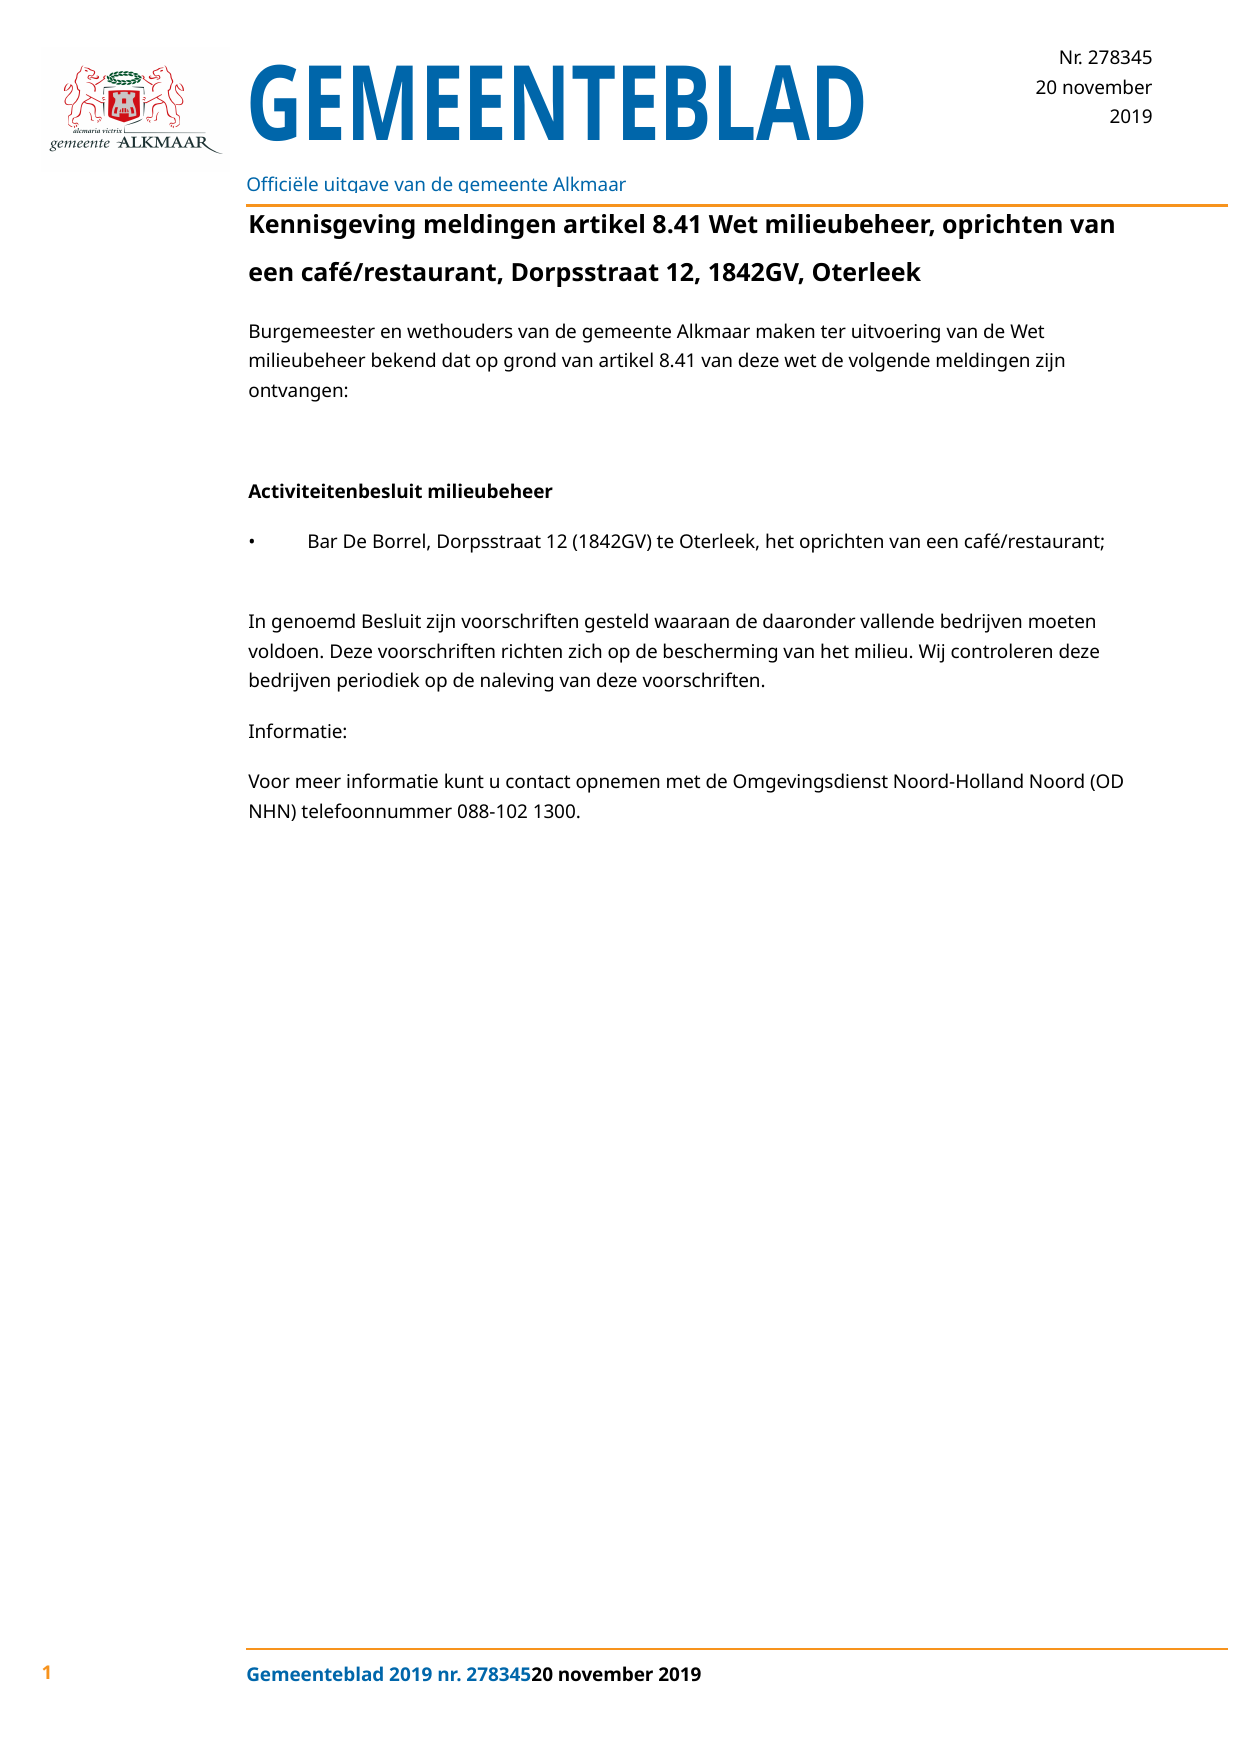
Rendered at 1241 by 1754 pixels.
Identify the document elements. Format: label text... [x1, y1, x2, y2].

text Informatie: [248, 718, 1152, 744]
picture [41, 47, 231, 172]
text Kennisgeving meldingen artikel 8.41 Wet milieubeheer, oprichten van een café/restaurant, Dorpsstraat 12, 1842GV, Oterleek [248, 207, 1152, 288]
list Bar De Borrel, Dorpsstraat 12 (1842GV) te Oterleek, het oprichten van een café/restaurant; [248, 528, 1152, 554]
text Activiteitenbesluit milieubeheer [248, 478, 1152, 504]
text Voor meer informatie kunt u contact opnemen met de Omgevingsdienst Noord-Holland Noord (OD NHN) telefoonnummer 088-102 1300. [248, 768, 1152, 824]
text Burgemeester en wethouders van de gemeente Alkmaar maken ter uitvoering van de Wet milieubeheer bekend dat op grond van artikel 8.41 van deze wet de volgende meldingen zijn ontvangen: [248, 318, 1152, 403]
text In genoemd Besluit zijn voorschriften gesteld waaraan de daaronder vallende bedrijven moeten voldoen. Deze voorschriften richten zich op de bescherming van het milieu. Wij controleren deze bedrijven periodiek op de naleving van deze voorschriften. [248, 608, 1152, 693]
